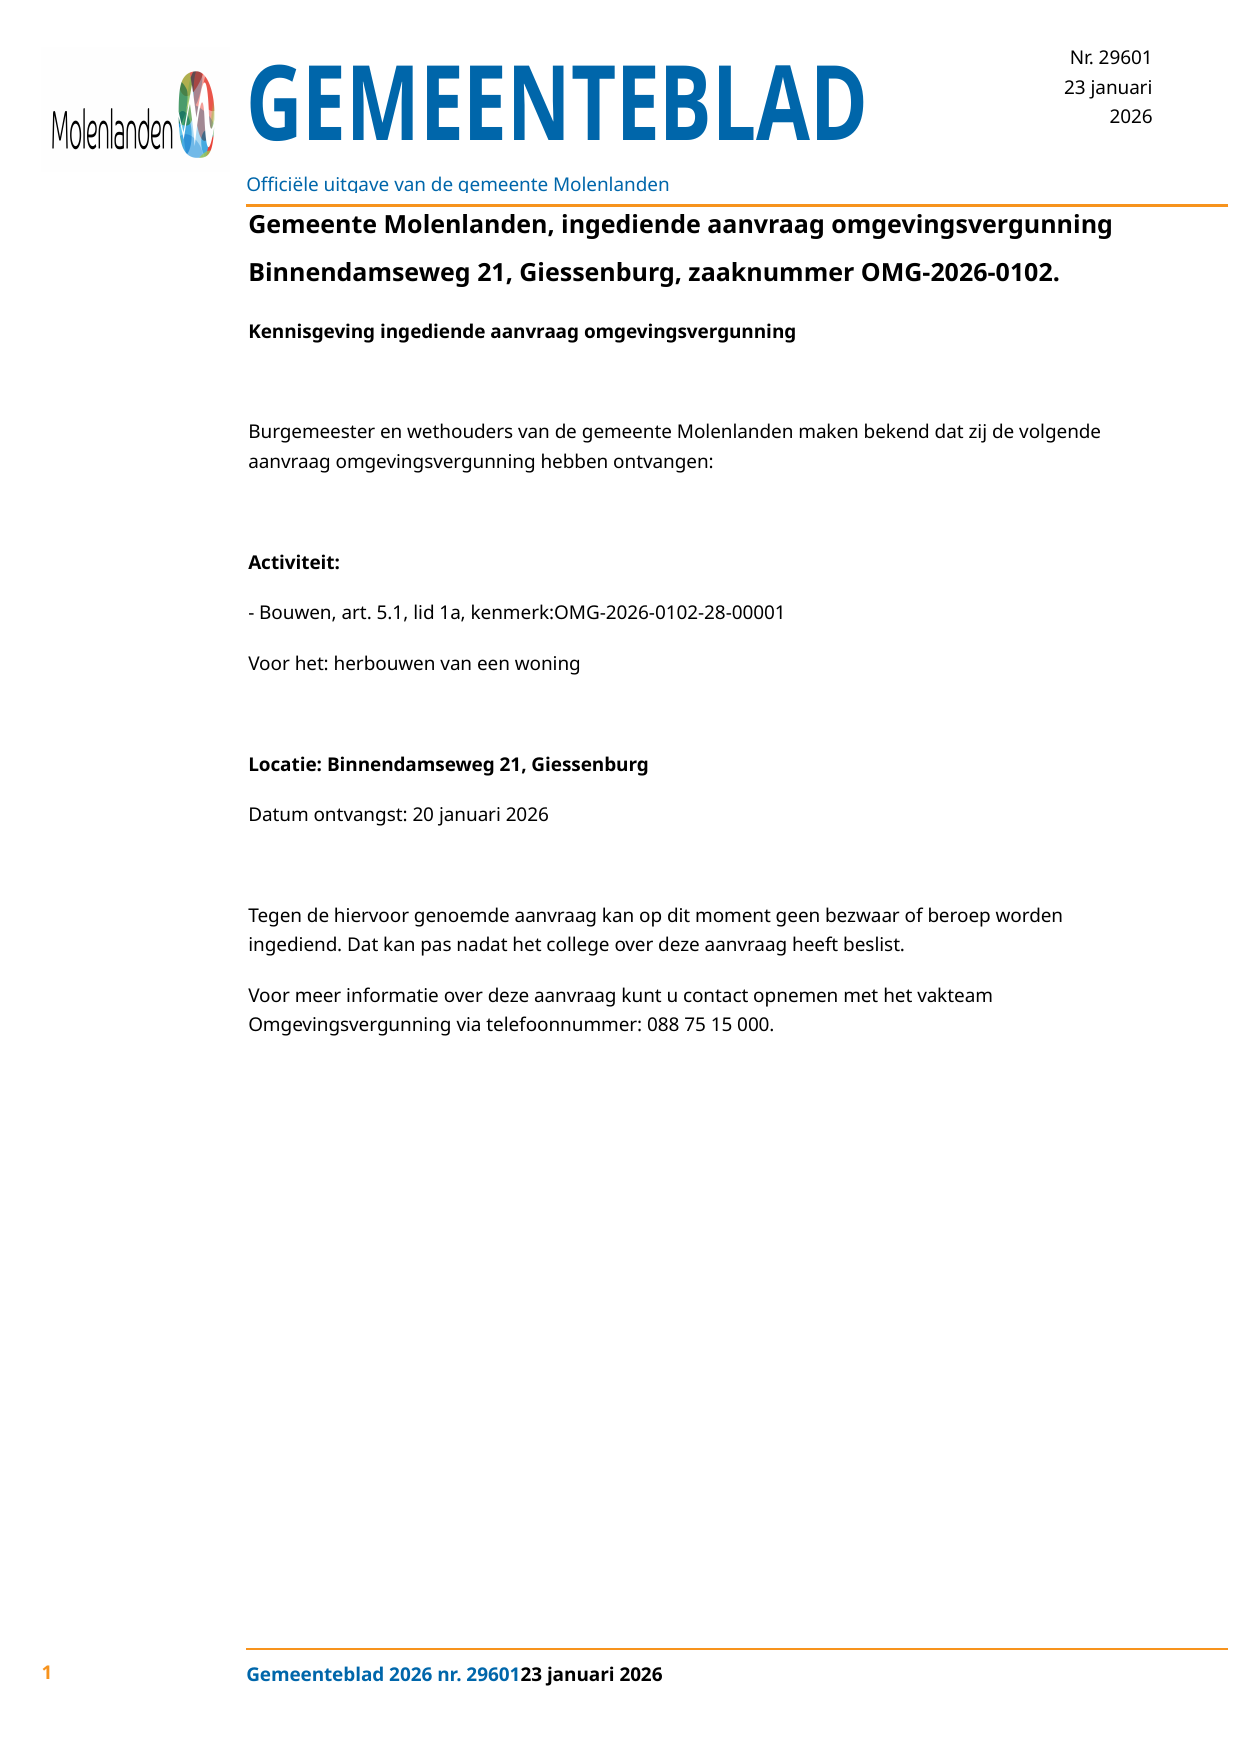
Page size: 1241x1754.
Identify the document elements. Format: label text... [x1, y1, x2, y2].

text Datum ontvangst: 20 januari 2026 [248, 801, 1152, 827]
text Tegen de hiervoor genoemde aanvraag kan op dit moment geen bezwaar of beroep worden ingediend. Dat kan pas nadat het college over deze aanvraag heeft beslist. [248, 902, 1152, 957]
text Voor meer informatie over deze aanvraag kunt u contact opnemen met het vakteam Omgevingsvergunning via telefoonnummer: 088 75 15 000. [248, 982, 1152, 1037]
text Burgemeester en wethouders van de gemeente Molenlanden maken bekend dat zij de volgende aanvraag omgevingsvergunning hebben ontvangen: [248, 419, 1152, 474]
text Activiteit: [248, 549, 1152, 575]
text Kennisgeving ingediende aanvraag omgevingsvergunning [248, 318, 1152, 344]
text Gemeente Molenlanden, ingediende aanvraag omgevingsvergunning Binnendamseweg 21, Giessenburg, zaaknummer OMG-2026-0102. [248, 207, 1152, 288]
picture [41, 47, 231, 172]
text Locatie: Binnendamseweg 21, Giessenburg [248, 751, 1152, 777]
text - Bouwen, art. 5.1, lid 1a, kenmerk:OMG-2026-0102-28-00001 [248, 599, 1152, 625]
text Voor het: herbouwen van een woning [248, 650, 1152, 676]
